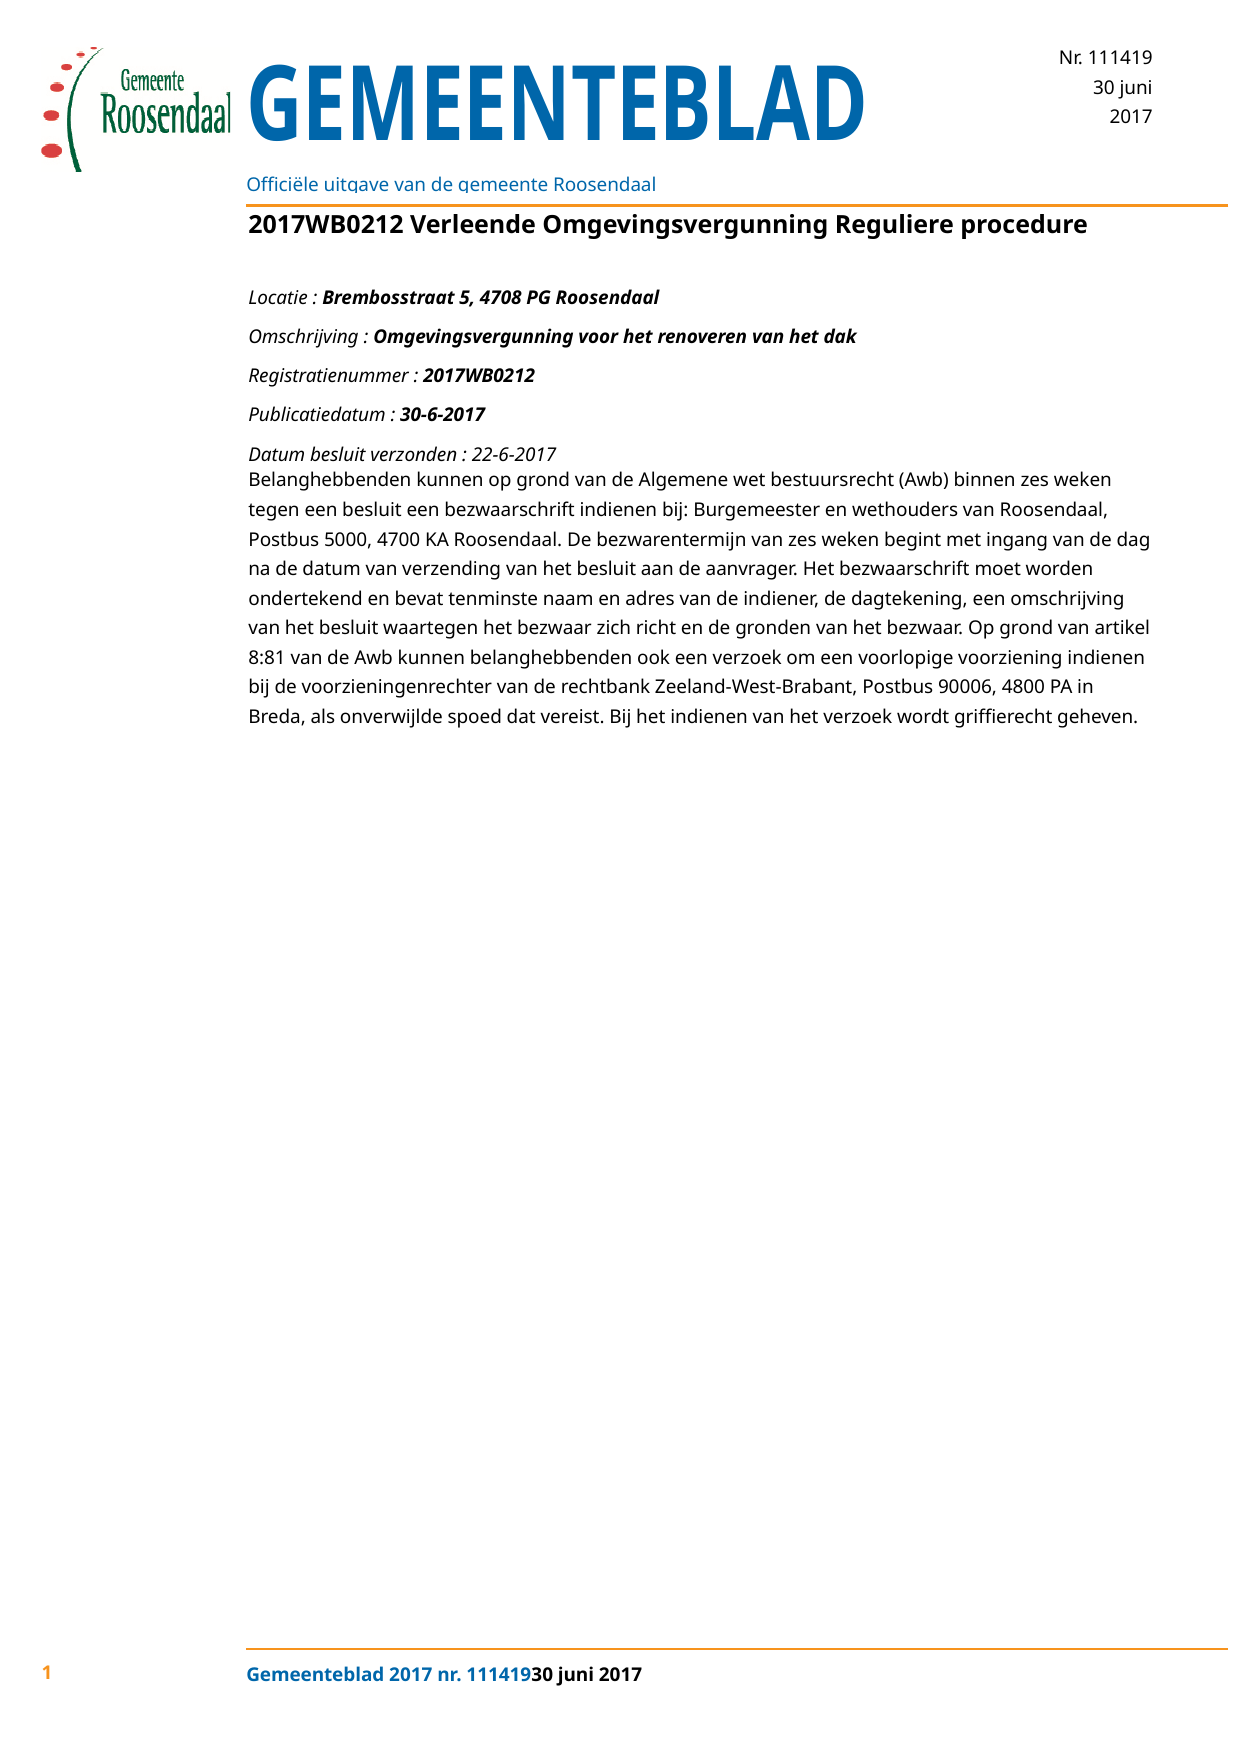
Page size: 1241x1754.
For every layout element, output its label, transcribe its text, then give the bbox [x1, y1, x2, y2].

text Datum besluit verzonden : 22-6-2017 [248, 441, 1152, 467]
text Omschrijving : Omgevingsvergunning voor het renoveren van het dak [248, 323, 1152, 349]
text Belanghebbenden kunnen op grond van de Algemene wet bestuursrecht (Awb) binnen zes weken tegen een besluit een bezwaarschrift indienen bij: Burgemeester en wethouders van Roosendaal, Postbus 5000, 4700 KA Roosendaal. De bezwarentermijn van zes weken begint met ingang van de dag na de datum van verzending van het besluit aan de aanvrager. Het bezwaarschrift moet worden ondertekend en bevat tenminste naam en adres van de indiener, de dagtekening, een omschrijving van het besluit waartegen het bezwaar zich richt en de gronden van het bezwaar. Op grond van artikel 8:81 van de Awb kunnen belanghebbenden ook een verzoek om een voorlopige voorziening indienen bij de voorzieningenrechter van de rechtbank Zeeland-West-Brabant, Postbus 90006, 4800 PA in Breda, als onverwijlde spoed dat vereist. Bij het indienen van het verzoek wordt griffierecht geheven. [248, 467, 1152, 729]
text Registratienummer : 2017WB0212 [248, 362, 1152, 388]
text Publicatiedatum : 30-6-2017 [248, 402, 1152, 427]
picture [41, 47, 231, 172]
text 2017WB0212 Verleende Omgevingsvergunning Reguliere procedure [248, 207, 1152, 241]
text Locatie : Brembosstraat 5, 4708 PG Roosendaal [248, 284, 1152, 309]
